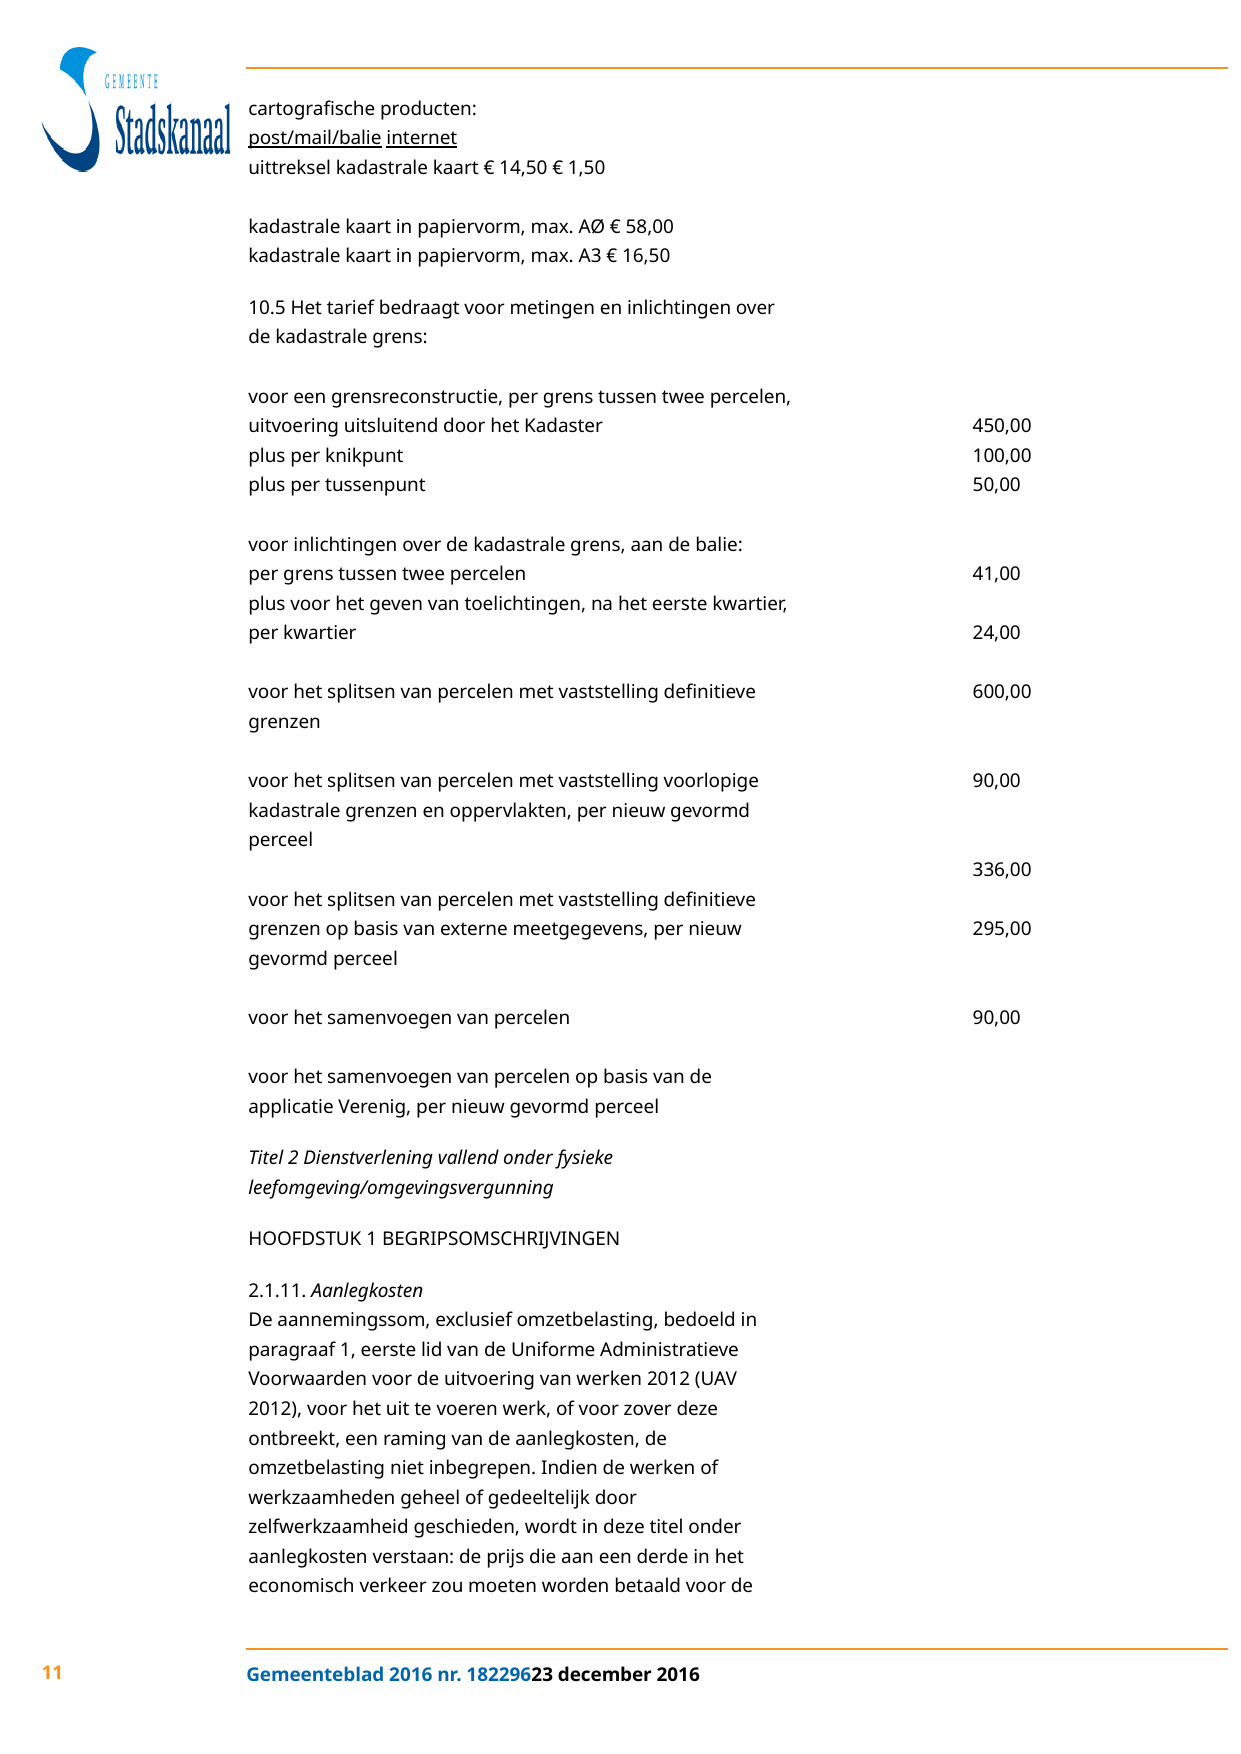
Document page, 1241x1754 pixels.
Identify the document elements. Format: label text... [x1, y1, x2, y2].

table_cell [793, 1144, 972, 1200]
table_cell 2.1.11. Aanlegkosten De aannemingssom, exclusief omzetbelasting, bedoeld in paragraaf 1, eerste lid van de Uniforme Administratieve Voorwaarden voor de uitvoering van werken 2012 (UAV 2012), voor het uit te voeren werk, of voor zover deze ontbreekt, een raming van de aanlegkosten, de omzetbelasting niet inbegrepen. Indien de werken of werkzaamheden geheel of gedeeltelijk door zelfwerkzaamheid geschieden, wordt in deze titel onder aanlegkosten verstaan: de prijs die aan een derde in het economisch verkeer zou moeten worden betaald voor de [248, 1277, 793, 1598]
table_cell [248, 269, 793, 294]
table_cell 450,00 100,00 50,00 41,00 24,00 600,00 90,00 336,00 295,00 90,00 [973, 294, 1152, 1119]
table_cell [793, 269, 972, 294]
table_cell [973, 269, 1152, 294]
table_cell [793, 1119, 972, 1144]
table_cell [793, 1277, 972, 1598]
table_cell 10.5 Het tarief bedraagt voor metingen en inlichtingen over de kadastrale grens: voor een grensreconstructie, per grens tussen twee percelen, uitvoering uitsluitend door het Kadaster plus per knikpunt plus per tussenpunt voor inlichtingen over de kadastrale grens, aan de balie: per grens tussen twee percelen plus voor het geven van toelichtingen, na het eerste kwartier, per kwartier voor het splitsen van percelen met vaststelling definitieve grenzen voor het splitsen van percelen met vaststelling voorlopige kadastrale grenzen en oppervlakten, per nieuw gevormd perceel voor het splitsen van percelen met vaststelling definitieve grenzen op basis van externe meetgegevens, per nieuw gevormd perceel voor het samenvoegen van percelen voor het samenvoegen van percelen op basis van de applicatie Verenig, per nieuw gevormd perceel [248, 294, 793, 1119]
table_cell [973, 1277, 1152, 1598]
table_cell [973, 1119, 1152, 1144]
picture [41, 47, 231, 172]
table_cell [248, 1200, 793, 1225]
table_cell [973, 95, 1152, 268]
table_cell [248, 1119, 793, 1144]
table_cell [793, 294, 972, 1119]
table_cell cartografische producten: post/mail/balie internet uittreksel kadastrale kaart € 14,50 € 1,50 kadastrale kaart in papiervorm, max. AØ € 58,00 kadastrale kaart in papiervorm, max. A3 € 16,50 [248, 95, 793, 268]
table_cell [973, 1144, 1152, 1200]
table_cell [793, 1200, 972, 1225]
table_cell HOOFDSTUK 1 BEGRIPSOMSCHRIJVINGEN [248, 1225, 793, 1251]
table_cell [248, 1251, 793, 1277]
table_cell [973, 1225, 1152, 1251]
table_cell [793, 1225, 972, 1251]
table_cell [973, 1251, 1152, 1277]
table_cell Titel 2 Dienstverlening vallend onder fysieke leefomgeving/omgevingsvergunning [248, 1144, 793, 1200]
table_cell [793, 95, 972, 268]
table_cell [973, 1200, 1152, 1225]
table_cell [793, 1251, 972, 1277]
